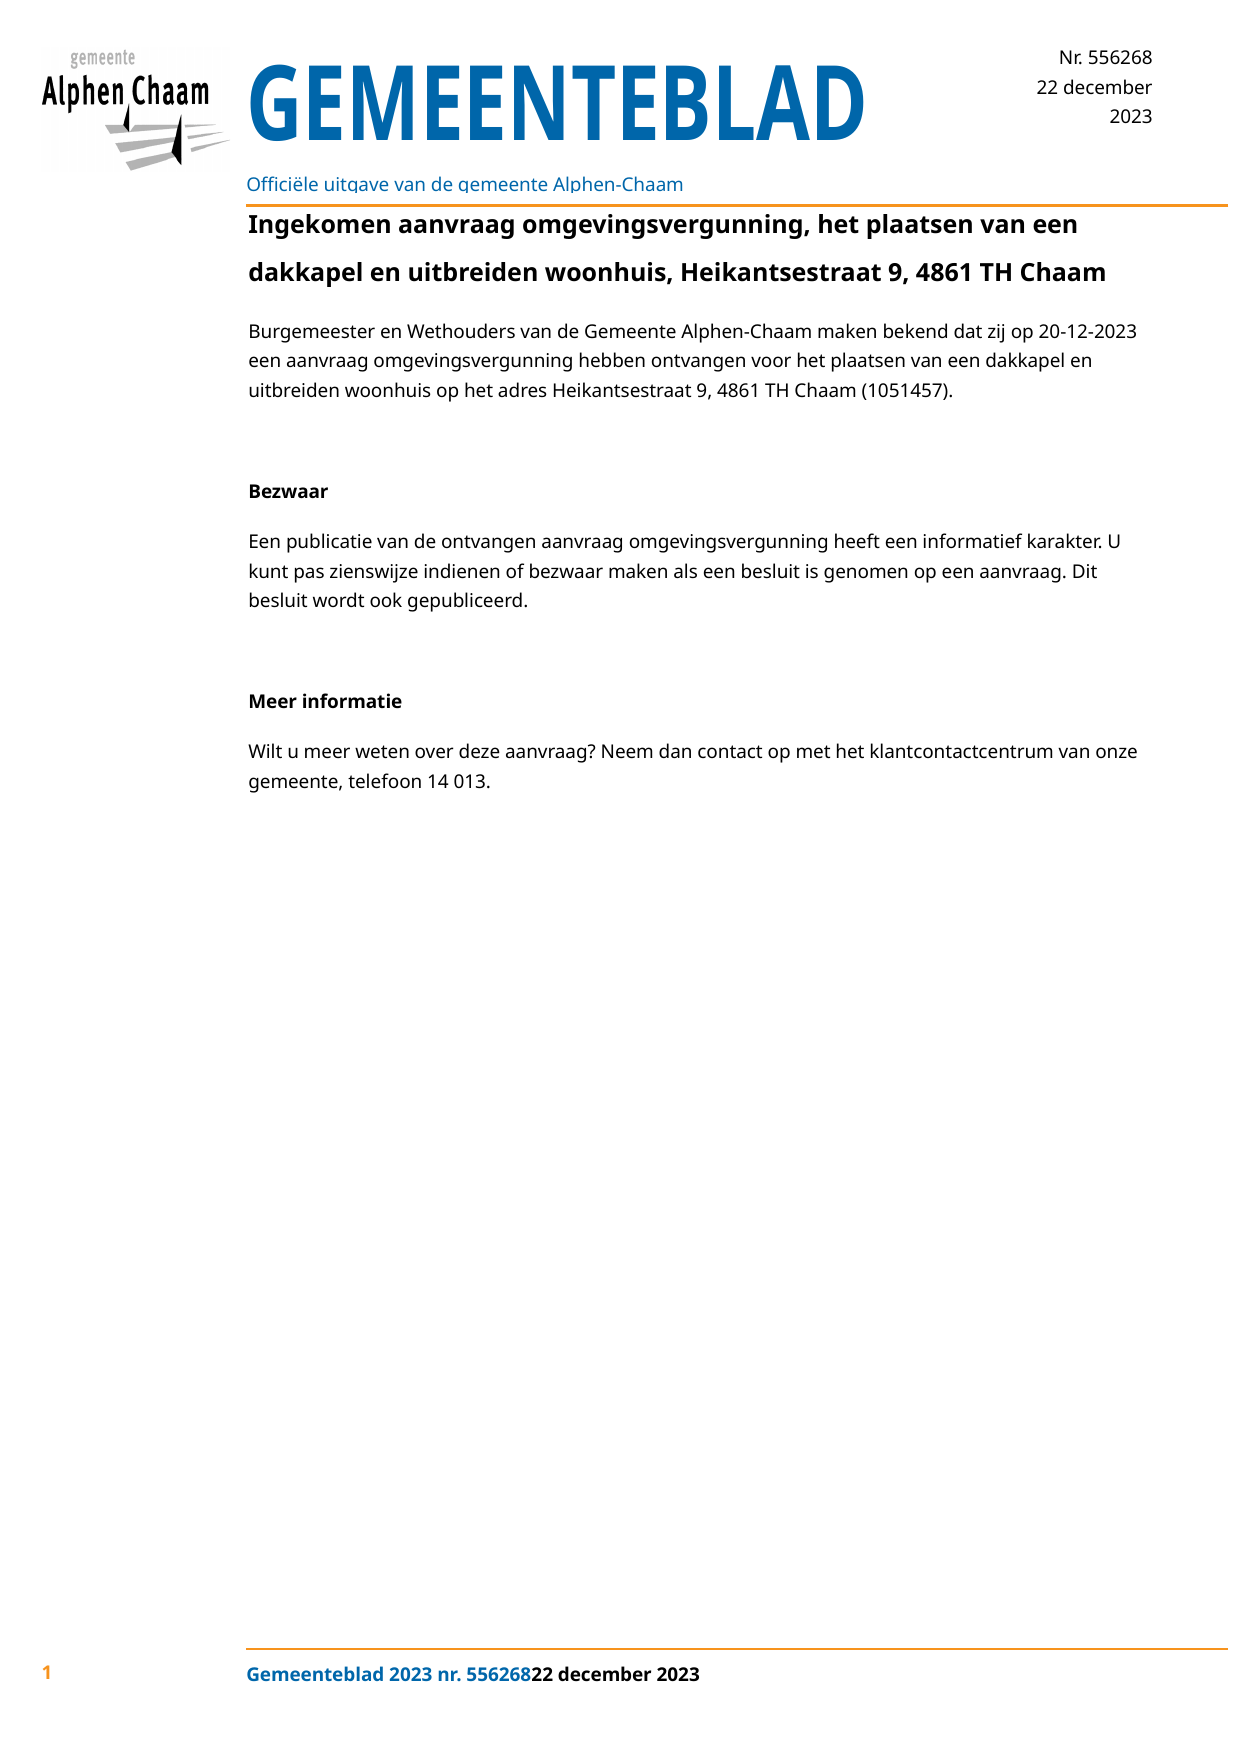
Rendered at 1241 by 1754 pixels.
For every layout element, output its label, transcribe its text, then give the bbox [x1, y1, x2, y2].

text Meer informatie [248, 688, 1152, 714]
text Burgemeester en Wethouders van de Gemeente Alphen-Chaam maken bekend dat zij op 20-12-2023 een aanvraag omgevingsvergunning hebben ontvangen voor het plaatsen van een dakkapel en uitbreiden woonhuis op het adres Heikantsestraat 9, 4861 TH Chaam (1051457). [248, 318, 1152, 403]
text Een publicatie van de ontvangen aanvraag omgevingsvergunning heeft een informatief karakter. U kunt pas zienswijze indienen of bezwaar maken als een besluit is genomen op een aanvraag. Dit besluit wordt ook gepubliceerd. [248, 528, 1152, 613]
text Wilt u meer weten over deze aanvraag? Neem dan contact op met het klantcontactcentrum van onze gemeente, telefoon 14 013. [248, 739, 1152, 794]
text Bezwaar [248, 478, 1152, 504]
text Ingekomen aanvraag omgevingsvergunning, het plaatsen van een dakkapel en uitbreiden woonhuis, Heikantsestraat 9, 4861 TH Chaam [248, 207, 1152, 288]
picture [41, 47, 231, 172]
